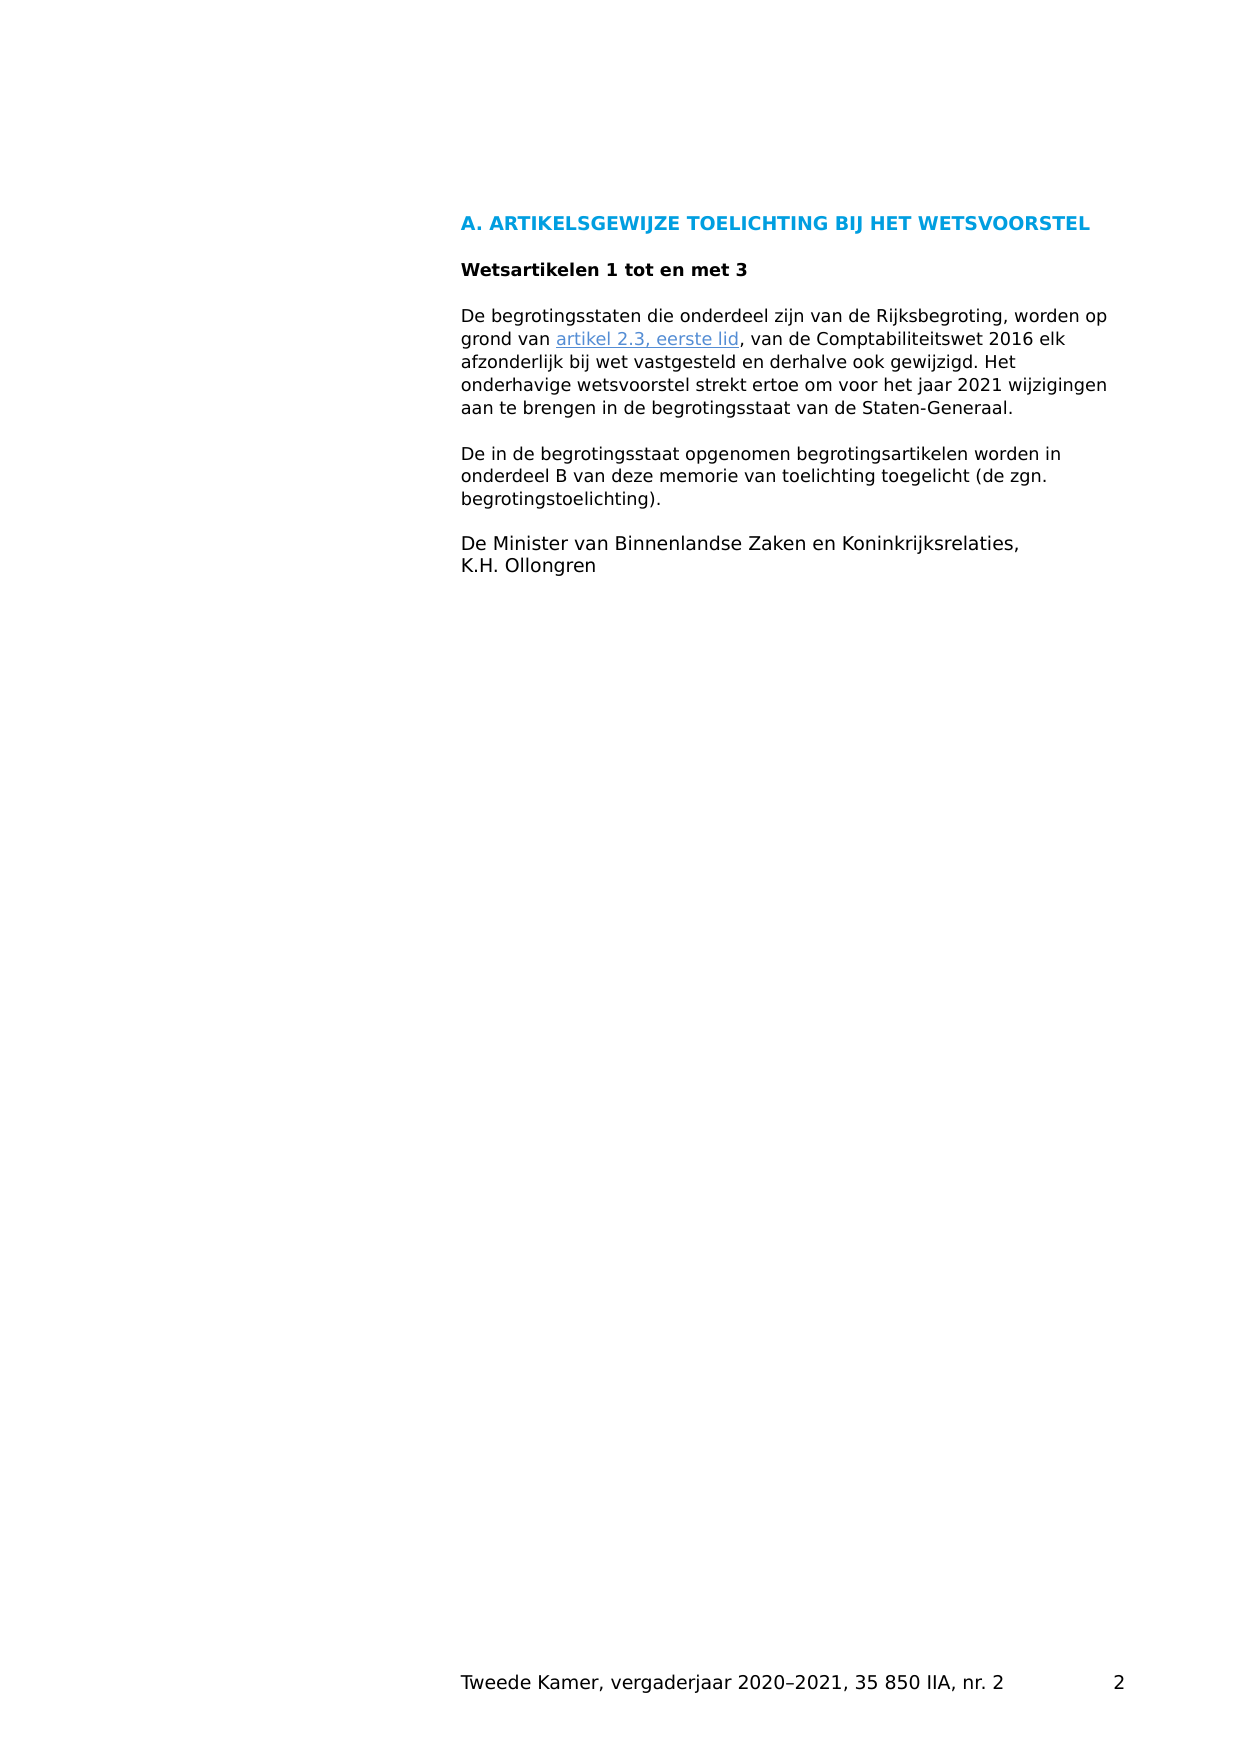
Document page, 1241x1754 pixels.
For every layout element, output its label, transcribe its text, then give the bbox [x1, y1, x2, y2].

text De Minister van Binnenlandse Zaken en Koninkrijksrelaties, [461, 533, 1125, 555]
title A. ARTIKELSGEWIJZE TOELICHTING BIJ HET WETSVOORSTEL [461, 213, 1125, 235]
text Wetsartikelen 1 tot en met 3 [461, 258, 1125, 281]
text K.H. Ollongren [461, 555, 1125, 577]
text De in de begrotingsstaat opgenomen begrotingsartikelen worden in onderdeel B van deze memorie van toelichting toegelicht (de zgn. begrotingstoelichting). [461, 442, 1125, 510]
text De begrotingsstaten die onderdeel zijn van de Rijksbegroting, worden op grond van artikel 2.3, eerste lid, van de Comptabiliteitswet 2016 elk afzonderlijk bij wet vastgesteld en derhalve ook gewijzigd. Het onderhavige wetsvoorstel strekt ertoe om voor het jaar 2021 wijzigingen aan te brengen in de begrotingsstaat van de Staten-Generaal. [461, 304, 1125, 419]
